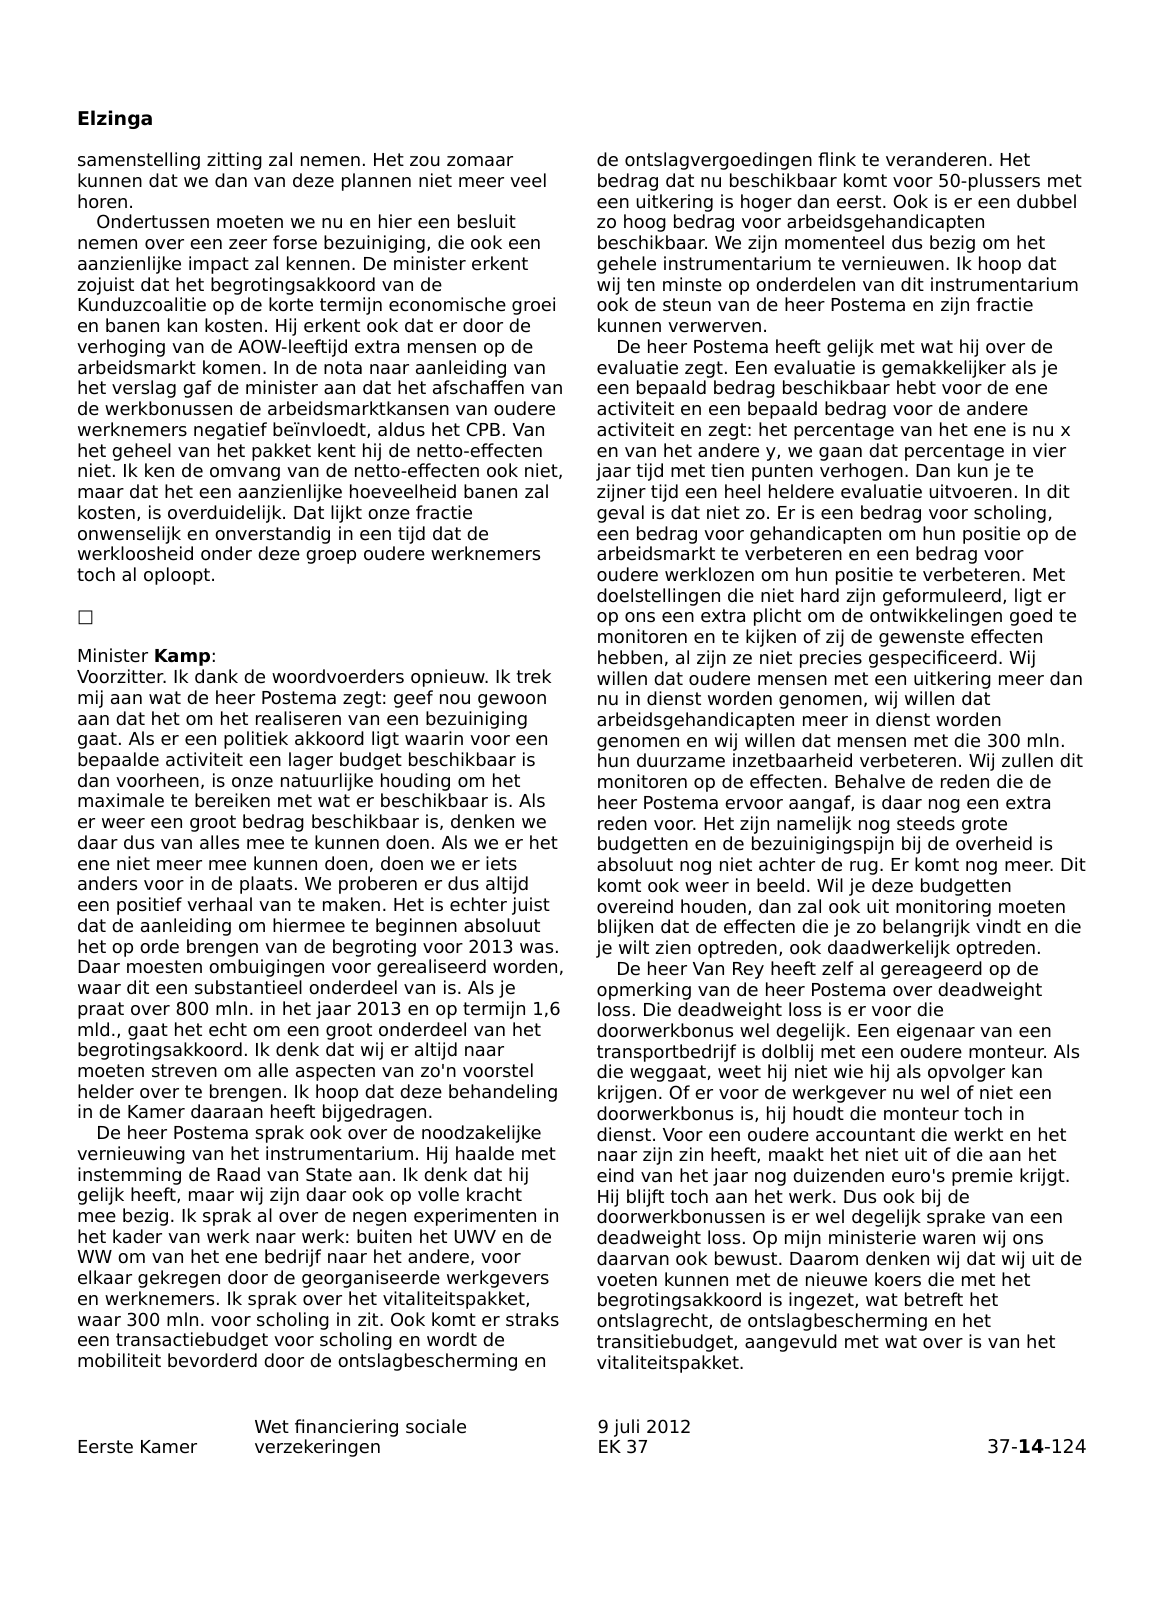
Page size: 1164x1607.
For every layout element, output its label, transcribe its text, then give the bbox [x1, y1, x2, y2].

text de ontslagvergoedingen flink te veranderen. Het bedrag dat nu beschikbaar komt voor 50-plussers met een uitkering is hoger dan eerst. Ook is er een dubbel zo hoog bedrag voor arbeidsgehandicapten beschikbaar. We zijn momenteel dus bezig om het gehele instrumentarium te vernieuwen. Ik hoop dat wij ten minste op onderdelen van dit instrumentarium ook de steun van de heer Postema en zijn fractie kunnen verwerven. [596, 150, 1087, 337]
text Minister Kamp: [77, 646, 567, 667]
text samenstelling zitting zal nemen. Het zou zomaar kunnen dat we dan van deze plannen niet meer veel horen. [77, 150, 567, 212]
text □ [77, 606, 567, 626]
text De heer Postema heeft gelijk met wat hij over de evaluatie zegt. Een evaluatie is gemakkelijker als je een bepaald bedrag beschikbaar hebt voor de ene activiteit en een bepaald bedrag voor de andere activiteit en zegt: het percentage van het ene is nu x en van het andere y, we gaan dat percentage in vier jaar tijd met tien punten verhogen. Dan kun je te zijner tijd een heel heldere evaluatie uitvoeren. In dit geval is dat niet zo. Er is een bedrag voor scholing, een bedrag voor gehandicapten om hun positie op de arbeidsmarkt te verbeteren en een bedrag voor oudere werklozen om hun positie te verbeteren. Met doelstellingen die niet hard zijn geformuleerd, ligt er op ons een extra plicht om de ontwikkelingen goed te monitoren en te kijken of zij de gewenste effecten hebben, al zijn ze niet precies gespecificeerd. Wij willen dat oudere mensen met een uitkering meer dan nu in dienst worden genomen, wij willen dat arbeidsgehandicapten meer in dienst worden genomen en wij willen dat mensen met die 300 mln. hun duurzame inzetbaarheid verbeteren. Wij zullen dit monitoren op de effecten. Behalve de reden die de heer Postema ervoor aangaf, is daar nog een extra reden voor. Het zijn namelijk nog steeds grote budgetten en de bezuinigingspijn bij de overheid is absoluut nog niet achter de rug. Er komt nog meer. Dit komt ook weer in beeld. Wil je deze budgetten overeind houden, dan zal ook uit monitoring moeten blijken dat de effecten die je zo belangrijk vindt en die je wilt zien optreden, ook daadwerkelijk optreden. [596, 337, 1087, 959]
text Ondertussen moeten we nu en hier een besluit nemen over een zeer forse bezuiniging, die ook een aanzienlijke impact zal kennen. De minister erkent zojuist dat het begrotingsakkoord van de Kunduzcoalitie op de korte termijn economische groei en banen kan kosten. Hij erkent ook dat er door de verhoging van de AOW-leeftijd extra mensen op de arbeidsmarkt komen. In de nota naar aanleiding van het verslag gaf de minister aan dat het afschaffen van de werkbonussen de arbeidsmarktkansen van oudere werknemers negatief beïnvloedt, aldus het CPB. Van het geheel van het pakket kent hij de netto-effecten niet. Ik ken de omvang van de netto-effecten ook niet, maar dat het een aanzienlijke hoeveelheid banen zal kosten, is overduidelijk. Dat lijkt onze fractie onwenselijk en onverstandig in een tijd dat de werkloosheid onder deze groep oudere werknemers toch al oploopt. [77, 212, 567, 586]
text Voorzitter. Ik dank de woordvoerders opnieuw. Ik trek mij aan wat de heer Postema zegt: geef nou gewoon aan dat het om het realiseren van een bezuiniging gaat. Als er een politiek akkoord ligt waarin voor een bepaalde activiteit een lager budget beschikbaar is dan voorheen, is onze natuurlijke houding om het maximale te bereiken met wat er beschikbaar is. Als er weer een groot bedrag beschikbaar is, denken we daar dus van alles mee te kunnen doen. Als we er het ene niet meer mee kunnen doen, doen we er iets anders voor in de plaats. We proberen er dus altijd een positief verhaal van te maken. Het is echter juist dat de aanleiding om hiermee te beginnen absoluut het op orde brengen van de begroting voor 2013 was. Daar moesten ombuigingen voor gerealiseerd worden, waar dit een substantieel onderdeel van is. Als je praat over 800 mln. in het jaar 2013 en op termijn 1,6 mld., gaat het echt om een groot onderdeel van het begrotingsakkoord. Ik denk dat wij er altijd naar moeten streven om alle aspecten van zo'n voorstel helder over te brengen. Ik hoop dat deze behandeling in de Kamer daaraan heeft bijgedragen. [77, 667, 567, 1123]
text De heer Postema sprak ook over de noodzakelijke vernieuwing van het instrumentarium. Hij haalde met instemming de Raad van State aan. Ik denk dat hij gelijk heeft, maar wij zijn daar ook op volle kracht mee bezig. Ik sprak al over de negen experimenten in het kader van werk naar werk: buiten het UWV en de WW om van het ene bedrijf naar het andere, voor elkaar gekregen door de georganiseerde werkgevers en werknemers. Ik sprak over het vitaliteitspakket, waar 300 mln. voor scholing in zit. Ook komt er straks een transactiebudget voor scholing en wordt de mobiliteit bevorderd door de ontslagbescherming en [77, 1123, 567, 1372]
text De heer Van Rey heeft zelf al gereageerd op de opmerking van de heer Postema over deadweight loss. Die deadweight loss is er voor die doorwerkbonus wel degelijk. Een eigenaar van een transportbedrijf is dolblij met een oudere monteur. Als die weggaat, weet hij niet wie hij als opvolger kan krijgen. Of er voor de werkgever nu wel of niet een doorwerkbonus is, hij houdt die monteur toch in dienst. Voor een oudere accountant die werkt en het naar zijn zin heeft, maakt het niet uit of die aan het eind van het jaar nog duizenden euro's premie krijgt. Hij blijft toch aan het werk. Dus ook bij de doorwerkbonussen is er wel degelijk sprake van een deadweight loss. Op mijn ministerie waren wij ons daarvan ook bewust. Daarom denken wij dat wij uit de voeten kunnen met de nieuwe koers die met het begrotingsakkoord is ingezet, wat betreft het ontslagrecht, de ontslagbescherming en het transitiebudget, aangevuld met wat over is van het vitaliteitspakket. [596, 959, 1087, 1373]
